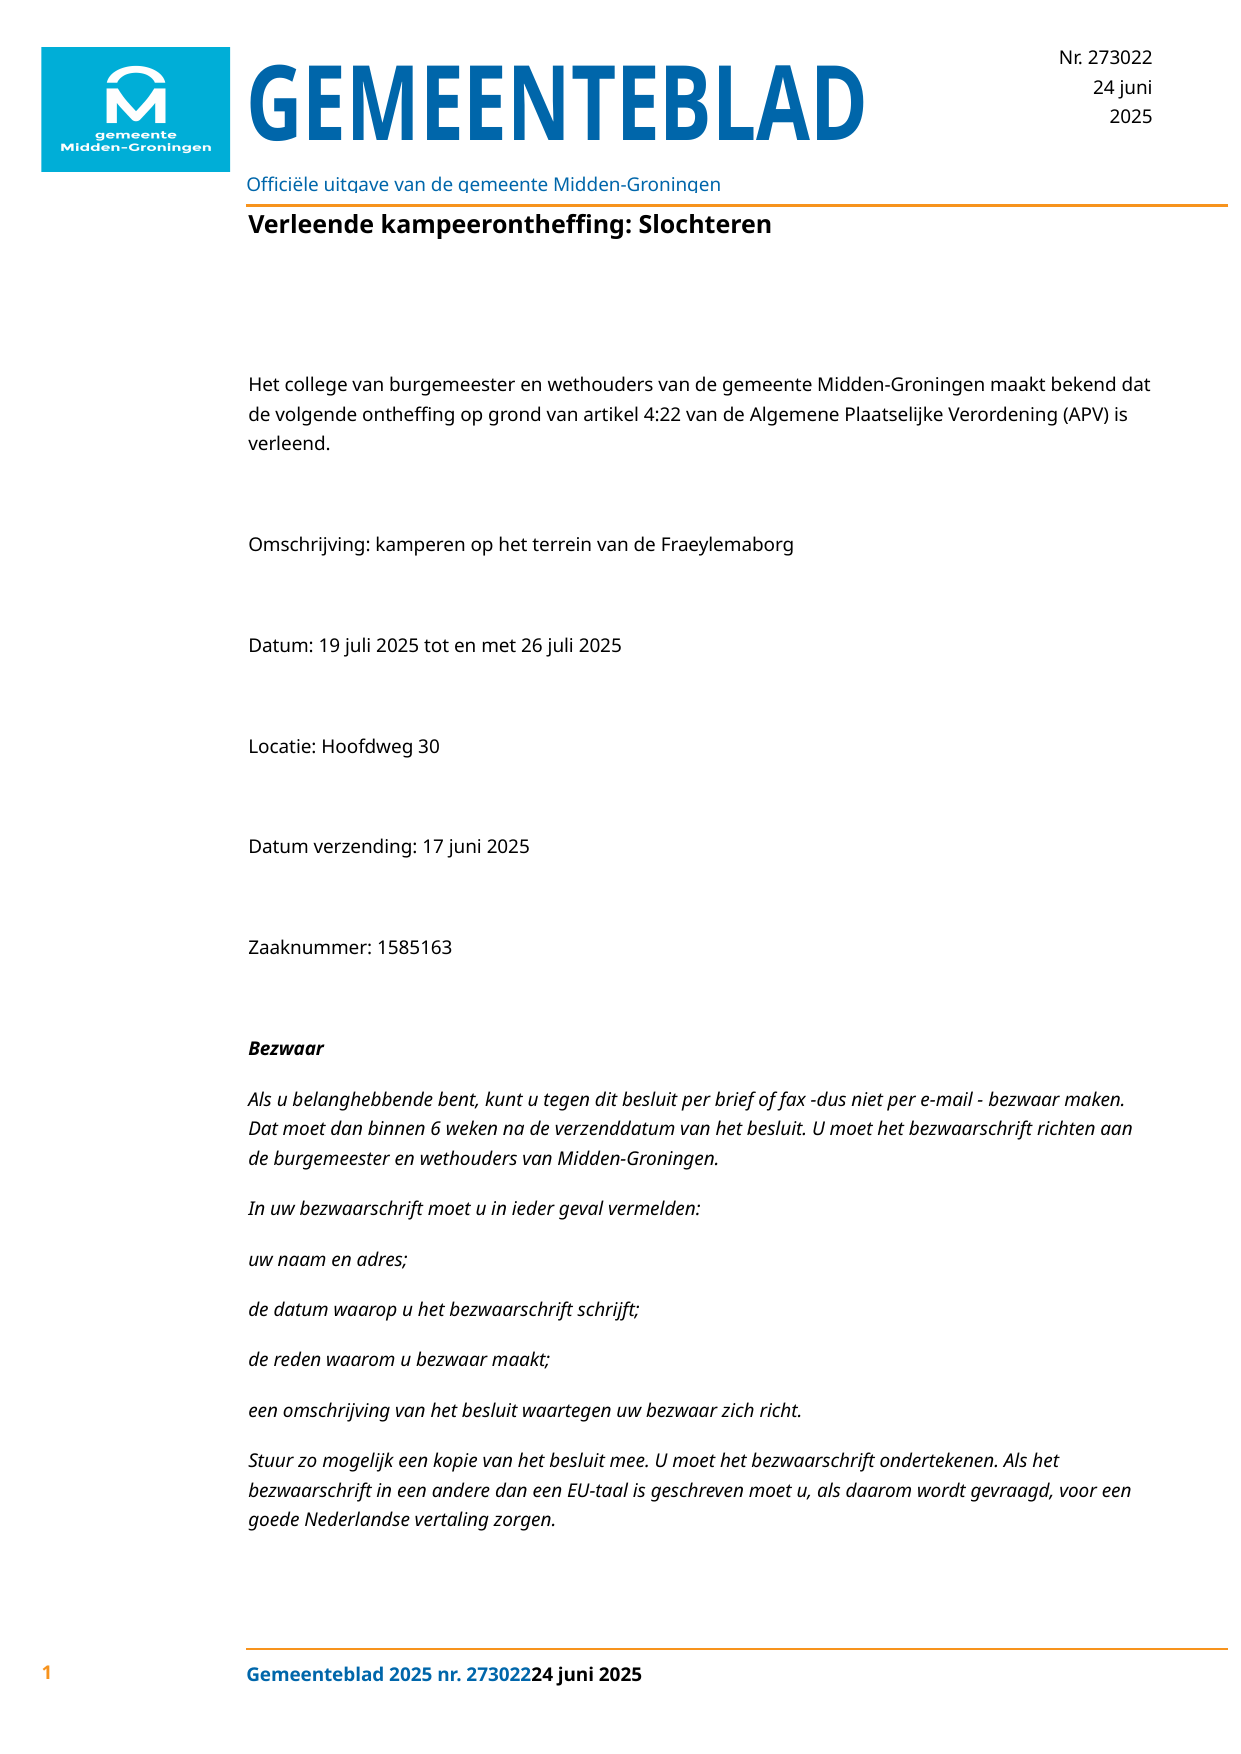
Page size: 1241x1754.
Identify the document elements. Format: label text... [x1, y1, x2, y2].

text uw naam en adres; [248, 1246, 1152, 1271]
text Bezwaar [248, 1035, 1152, 1061]
text Datum: 19 juli 2025 tot en met 26 juli 2025 [248, 632, 1152, 658]
text Verleende kampeerontheffing: Slochteren [248, 207, 1152, 241]
text een omschrijving van het besluit waartegen uw bezwaar zich richt. [248, 1397, 1152, 1423]
text Zaaknummer: 1585163 [248, 934, 1152, 960]
text de datum waarop u het bezwaarschrift schrijft; [248, 1296, 1152, 1322]
picture [184, 146, 190, 153]
text Locatie: Hoofdweg 30 [248, 733, 1152, 758]
picture [108, 66, 164, 82]
text Datum verzending: 17 juni 2025 [248, 834, 1152, 859]
text Als u belanghebbende bent, kunt u tegen dit besluit per brief of fax -dus niet per e-mail - bezwaar maken. Dat moet dan binnen 6 weken na de verzenddatum van het besluit. U moet het bezwaarschrift richten aan de burgemeester en wethouders van Midden-Groningen. [248, 1086, 1152, 1171]
picture [107, 89, 165, 122]
text Het college van burgemeester en wethouders van de gemeente Midden-Groningen maakt bekend dat de volgende ontheffing op grond van artikel 4:22 van de Algemene Plaatselijke Verordening (APV) is verleend. [248, 371, 1152, 456]
text de reden waarom u bezwaar maakt; [248, 1347, 1152, 1372]
text Omschrijving: kamperen op het terrein van de Fraeylemaborg [248, 531, 1152, 557]
text In uw bezwaarschrift moet u in ieder geval vermelden: [248, 1195, 1152, 1221]
text Stuur zo mogelijk een kopie van het besluit mee. U moet het bezwaarschrift ondertekenen. Als het bezwaarschrift in een andere dan een EU-taal is geschreven moet u, als daarom wordt gevraagd, voor een goede Nederlandse vertaling zorgen. [248, 1447, 1152, 1532]
